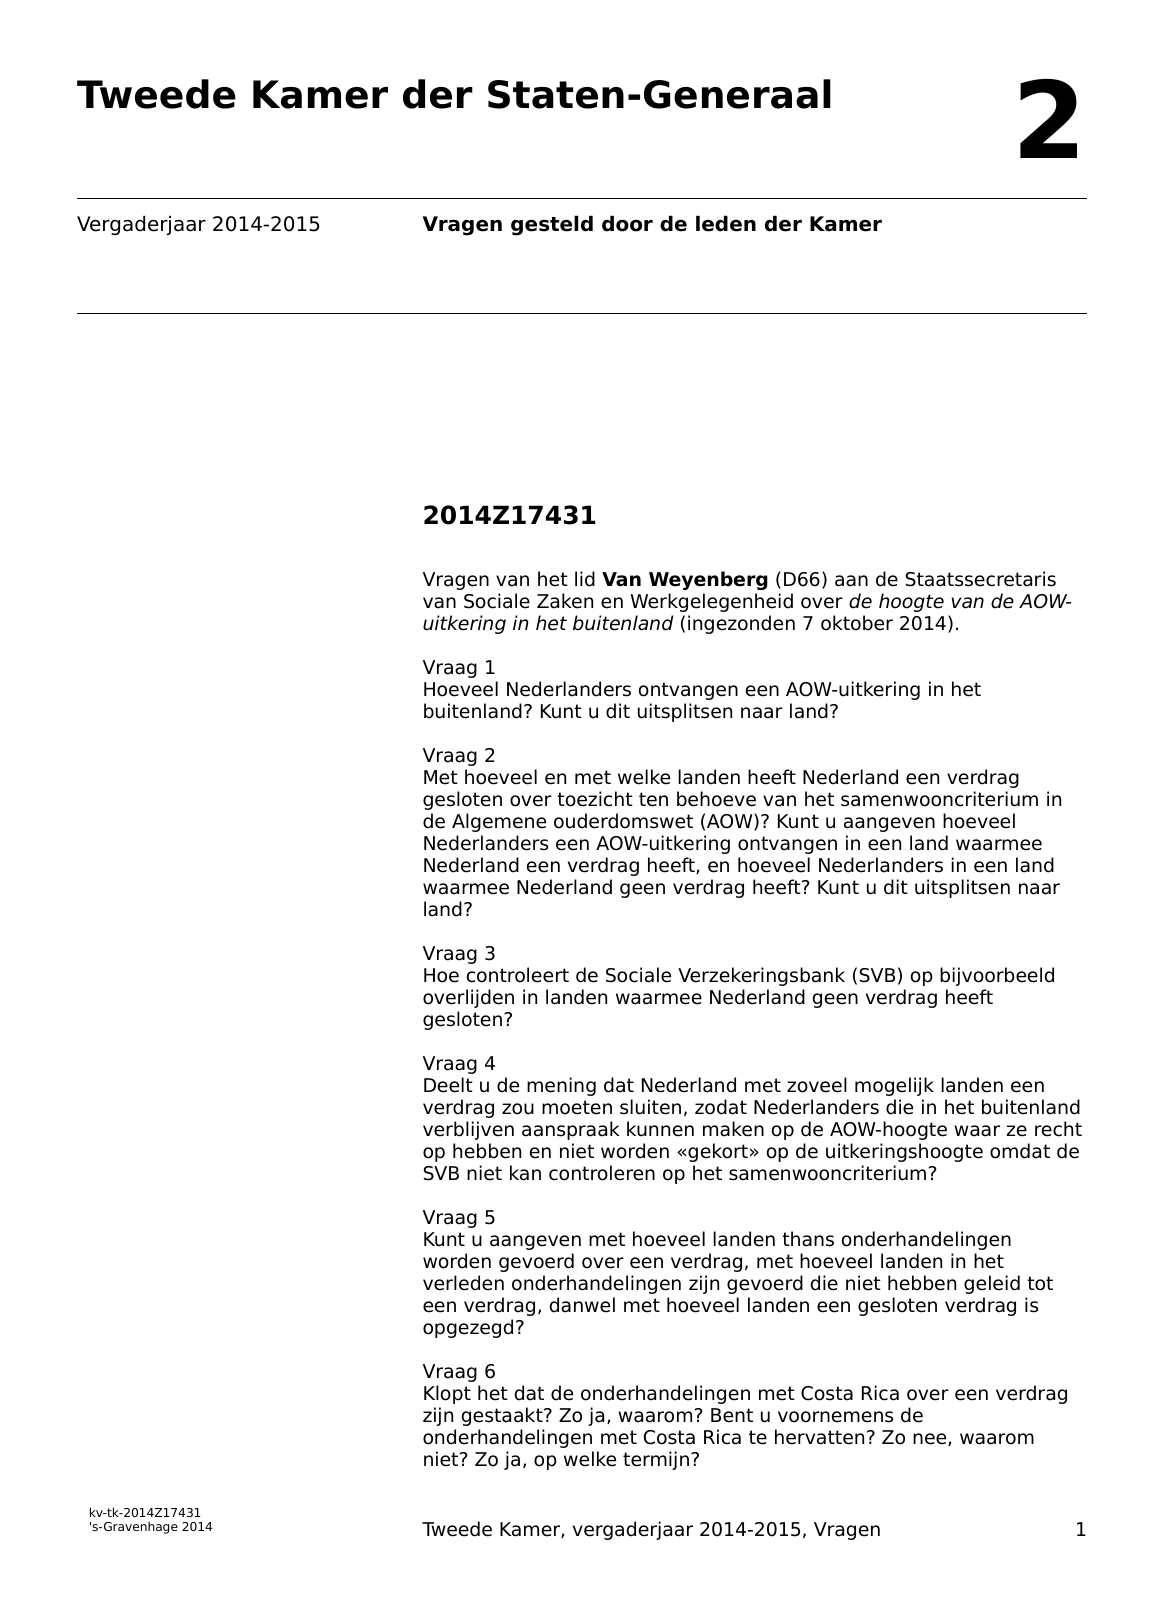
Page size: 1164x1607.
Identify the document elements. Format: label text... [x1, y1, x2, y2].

text Hoeveel Nederlanders ontvangen een AOW-uitkering in het buitenland? Kunt u dit uitsplitsen naar land? [422, 679, 1087, 723]
table_header Tweede Kamer der Staten-Generaal [77, 59, 886, 198]
text Vraag 5 [422, 1207, 1087, 1229]
text Kunt u aangeven met hoeveel landen thans onderhandelingen worden gevoerd over een verdrag, met hoeveel landen in het verleden onderhandelingen zijn gevoerd die niet hebben geleid tot een verdrag, danwel met hoeveel landen een gesloten verdrag is opgezegd? [422, 1229, 1087, 1339]
table_cell Vergaderjaar 2014-2015 [77, 199, 422, 313]
text Vraag 1 [422, 657, 1087, 679]
table_cell Vragen gesteld door de leden der Kamer [422, 199, 1087, 313]
text Deelt u de mening dat Nederland met zoveel mogelijk landen een verdrag zou moeten sluiten, zodat Nederlanders die in het buitenland verblijven aanspraak kunnen maken op de AOW-hoogte waar ze recht op hebben en niet worden «gekort» op de uitkeringshoogte omdat de SVB niet kan controleren op het samenwooncriterium? [422, 1075, 1087, 1185]
text Vraag 2 [422, 745, 1087, 767]
table_header 2 [886, 59, 1087, 198]
text Vraag 4 [422, 1053, 1087, 1075]
text Met hoeveel en met welke landen heeft Nederland een verdrag gesloten over toezicht ten behoeve van het samenwooncriterium in de Algemene ouderdomswet (AOW)? Kunt u aangeven hoeveel Nederlanders een AOW-uitkering ontvangen in een land waarmee Nederland een verdrag heeft, en hoeveel Nederlanders in een land waarmee Nederland geen verdrag heeft? Kunt u dit uitsplitsen naar land? [422, 767, 1087, 921]
text Vraag 6 [422, 1361, 1087, 1383]
text 's-Gravenhage 2014 [88, 1520, 323, 1534]
text Klopt het dat de onderhandelingen met Costa Rica over een verdrag zijn gestaakt? Zo ja, waarom? Bent u voornemens de onderhandelingen met Costa Rica te hervatten? Zo nee, waarom niet? Zo ja, op welke termijn? [422, 1383, 1087, 1471]
text Hoe controleert de Sociale Verzekeringsbank (SVB) op bijvoorbeeld overlijden in landen waarmee Nederland geen verdrag heeft gesloten? [422, 965, 1087, 1031]
text Vragen van het lid Van Weyenberg (D66) aan de Staatssecretaris van Sociale Zaken en Werkgelegenheid over de hoogte van de AOW-uitkering in het buitenland (ingezonden 7 oktober 2014). [422, 569, 1087, 635]
text 2014Z17431 [422, 501, 1087, 531]
text Vraag 3 [422, 943, 1087, 965]
text kv-tk-2014Z17431 [88, 1506, 323, 1520]
